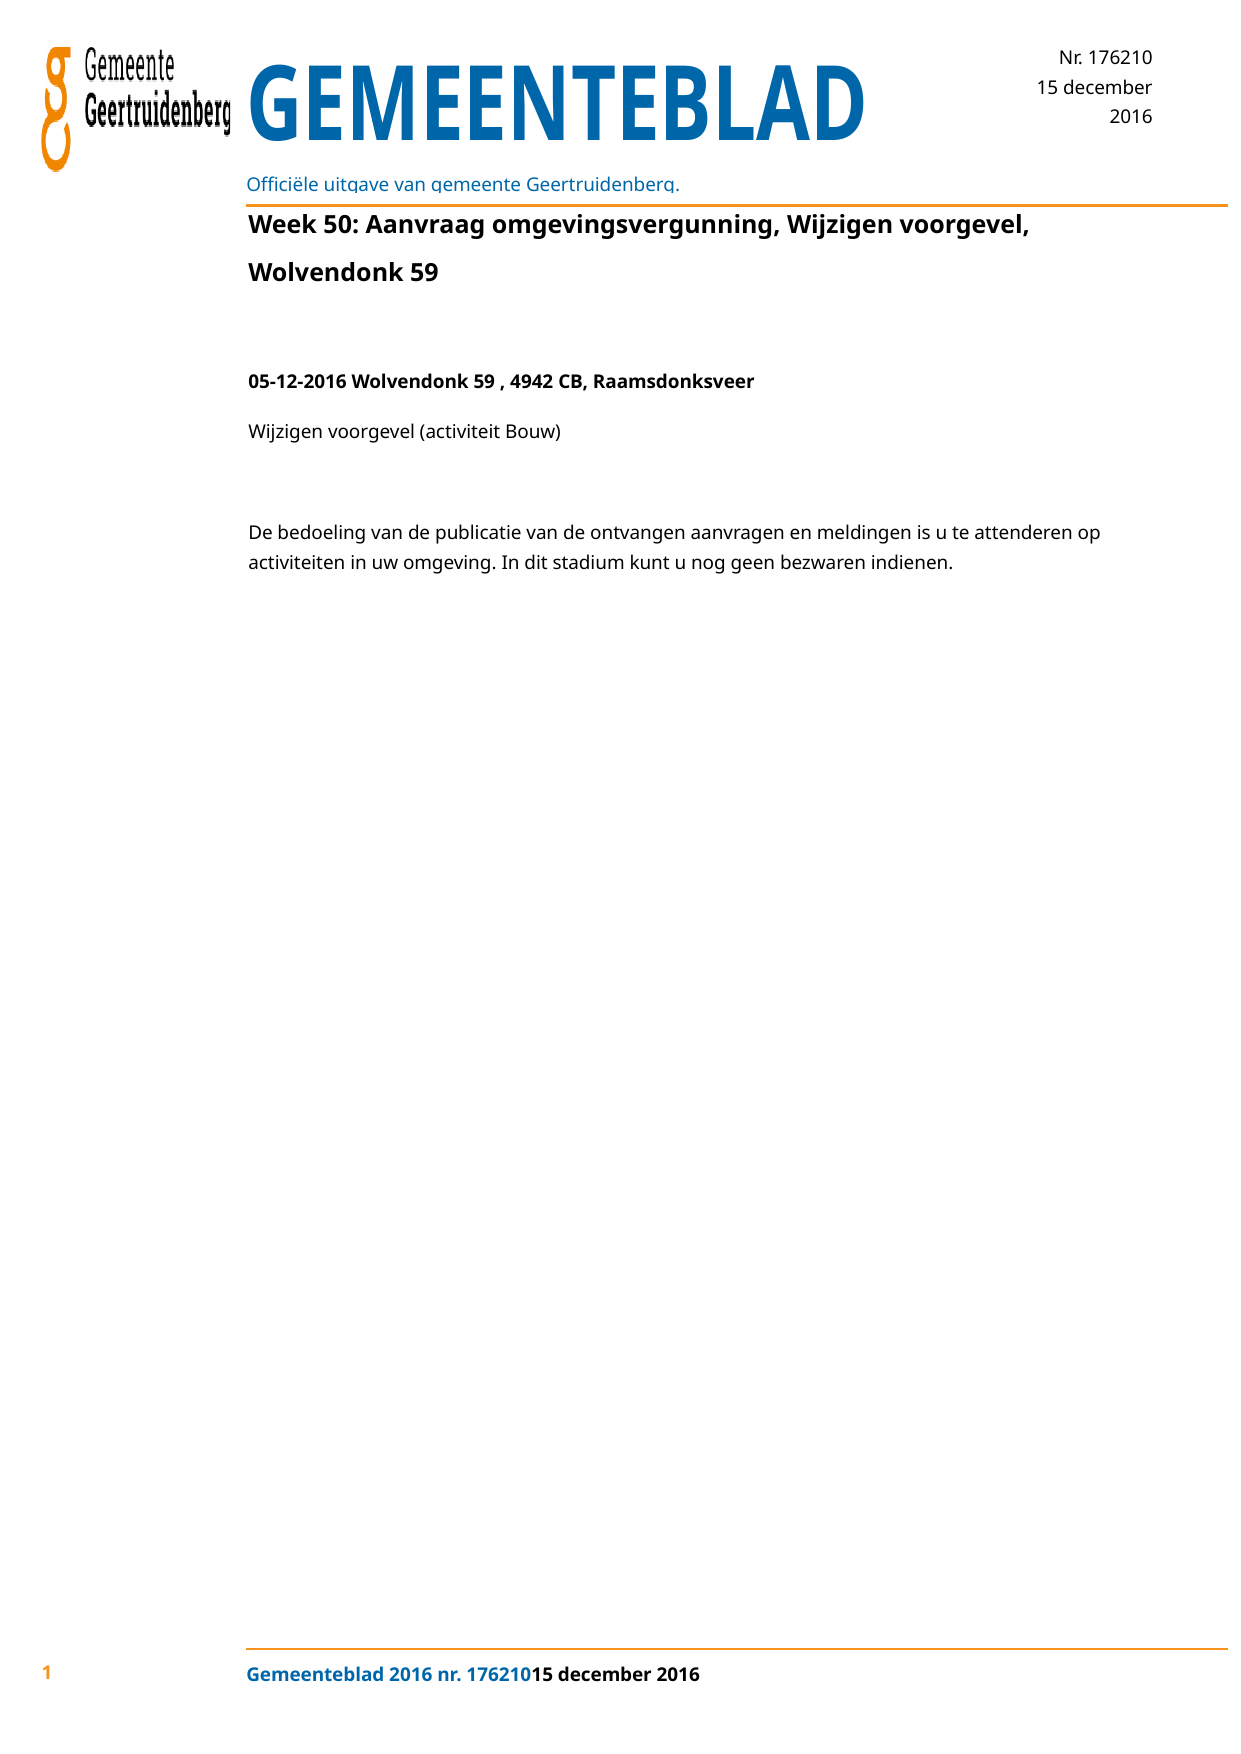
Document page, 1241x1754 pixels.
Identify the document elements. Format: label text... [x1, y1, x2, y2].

text Wijzigen voorgevel (activiteit Bouw) [248, 419, 1152, 444]
text 05-12-2016 Wolvendonk 59 , 4942 CB, Raamsdonksveer [248, 368, 1152, 394]
text De bedoeling van de publicatie van de ontvangen aanvragen en meldingen is u te attenderen op activiteiten in uw omgeving. In dit stadium kunt u nog geen bezwaren indienen. [248, 519, 1152, 575]
text Week 50: Aanvraag omgevingsvergunning, Wijzigen voorgevel, Wolvendonk 59 [248, 207, 1152, 288]
picture [41, 47, 231, 172]
